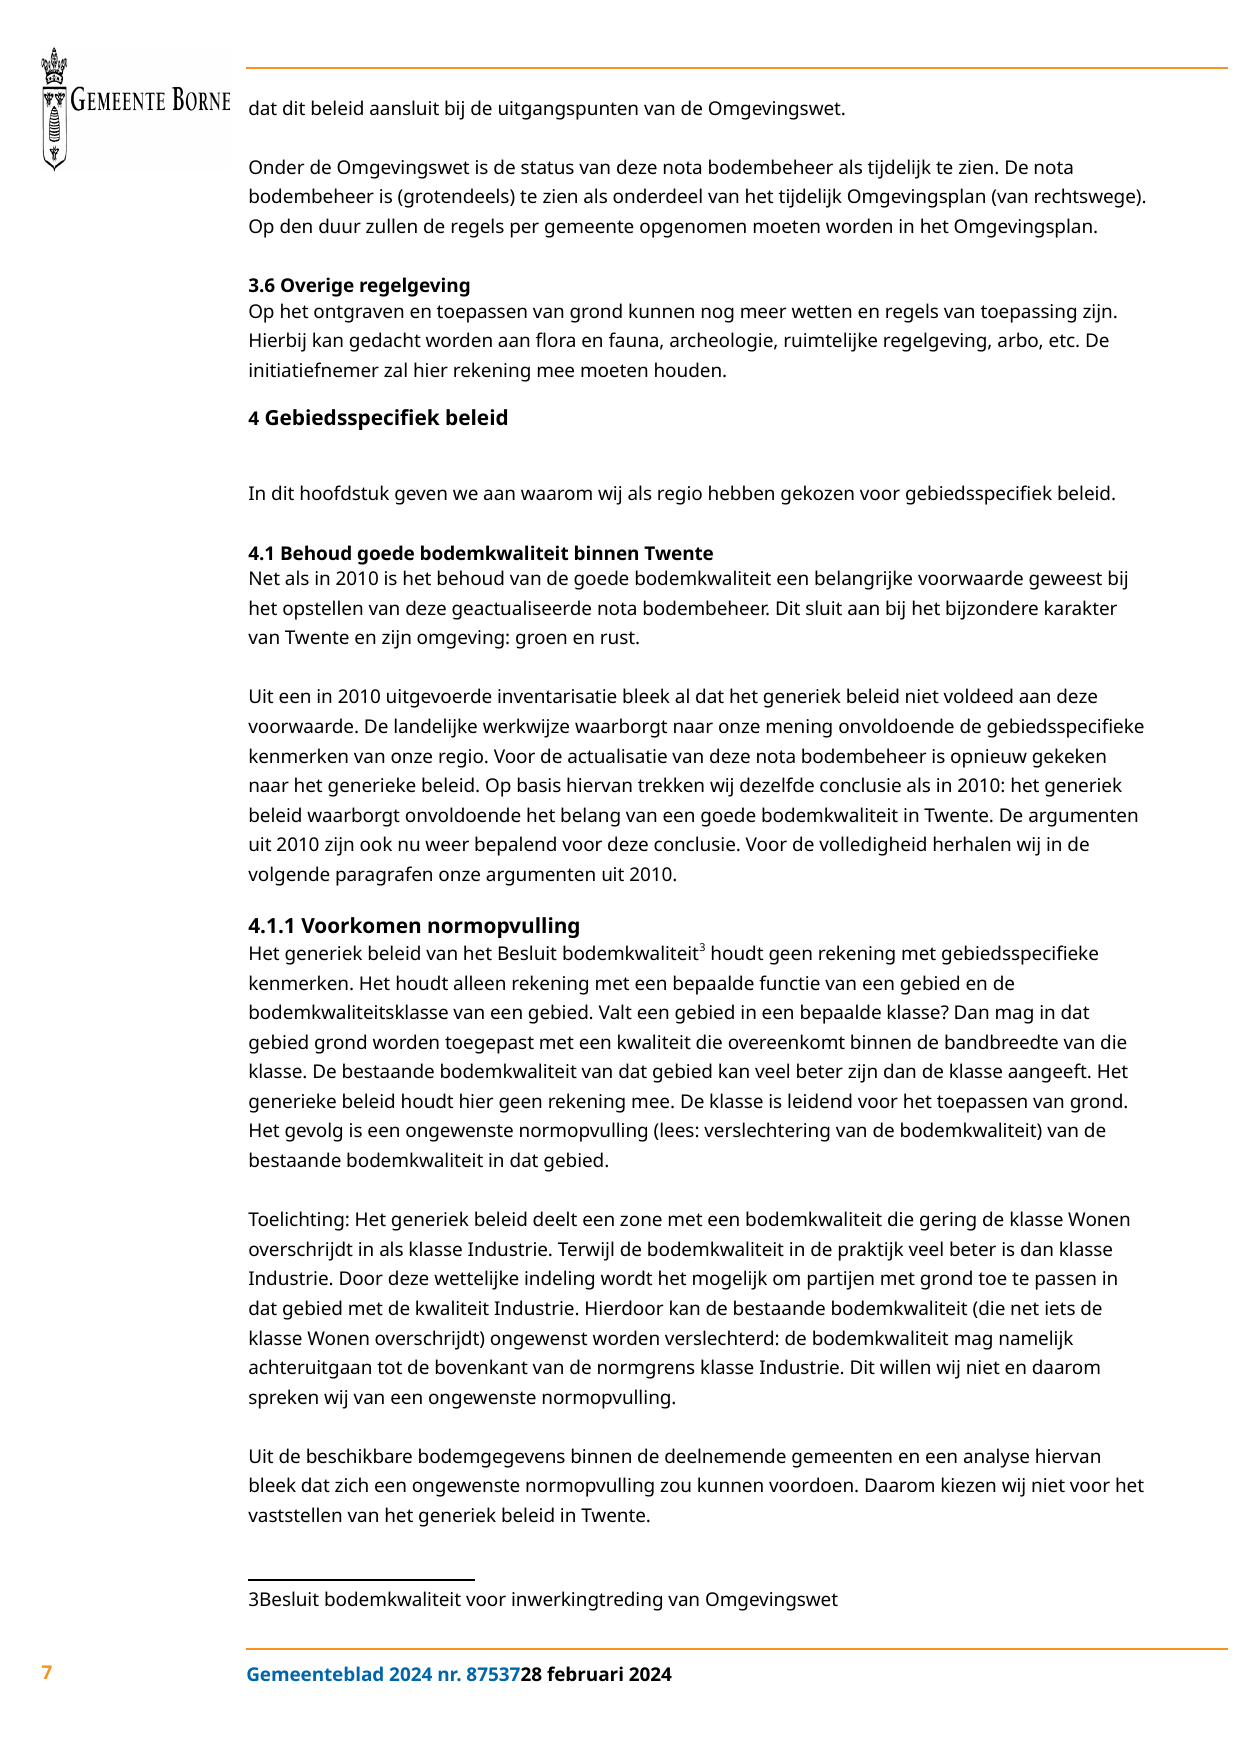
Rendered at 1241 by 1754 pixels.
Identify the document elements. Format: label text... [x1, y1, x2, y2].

text Net als in 2010 is het behoud van de goede bodemkwaliteit een belangrijke voorwaarde geweest bij het opstellen van deze geactualiseerde nota bodembeheer. Dit sluit aan bij het bijzondere karakter van Twente en zijn omgeving: groen en rust. [248, 565, 1152, 650]
text 4.1.1 Voorkomen normopvulling [248, 912, 1152, 940]
picture [41, 47, 231, 172]
text 4.1 Behoud goede bodemkwaliteit binnen Twente [248, 540, 1152, 565]
text Besluit bodemkwaliteit voor inwerkingtreding van Omgevingswet [248, 1586, 1152, 1612]
text Het generiek beleid van het Besluit bodemkwaliteit houdt geen rekening met gebiedsspecifieke kenmerken. Het houdt alleen rekening met een bepaalde functie van een gebied en de bodemkwaliteitsklasse van een gebied. Valt een gebied in een bepaalde klasse? Dan mag in dat gebied grond worden toegepast met een kwaliteit die overeenkomt binnen de bandbreedte van die klasse. De bestaande bodemkwaliteit van dat gebied kan veel beter zijn dan de klasse aangeeft. Het generieke beleid houdt hier geen rekening mee. De klasse is leidend voor het toepassen van grond. Het gevolg is een ongewenste normopvulling (lees: verslechtering van de bodemkwaliteit) van de bestaande bodemkwaliteit in dat gebied. [248, 940, 1152, 1173]
text Uit de beschikbare bodemgegevens binnen de deelnemende gemeenten en een analyse hiervan bleek dat zich een ongewenste normopvulling zou kunnen voordoen. Daarom kiezen wij niet voor het vaststellen van het generiek beleid in Twente. [248, 1443, 1152, 1528]
text In dit hoofdstuk geven we aan waarom wij als regio hebben gekozen voor gebiedsspecifiek beleid. [248, 481, 1152, 506]
text 3.6 Overige regelgeving [248, 272, 1152, 298]
text Op het ontgraven en toepassen van grond kunnen nog meer wetten en regels van toepassing zijn. Hierbij kan gedacht worden aan flora en fauna, archeologie, ruimtelijke regelgeving, arbo, etc. De initiatiefnemer zal hier rekening mee moeten houden. [248, 298, 1152, 383]
text dat dit beleid aansluit bij de uitgangspunten van de Omgevingswet. [248, 95, 1152, 121]
text Uit een in 2010 uitgevoerde inventarisatie bleek al dat het generiek beleid niet voldeed aan deze voorwaarde. De landelijke werkwijze waarborgt naar onze mening onvoldoende de gebiedsspecifieke kenmerken van onze regio. Voor de actualisatie van deze nota bodembeheer is opnieuw gekeken naar het generieke beleid. Op basis hiervan trekken wij dezelfde conclusie als in 2010: het generiek beleid waarborgt onvoldoende het belang van een goede bodemkwaliteit in Twente. De argumenten uit 2010 zijn ook nu weer bepalend voor deze conclusie. Voor de volledigheid herhalen wij in de volgende paragrafen onze argumenten uit 2010. [248, 684, 1152, 887]
text 4 Gebiedsspecifiek beleid [248, 403, 1152, 431]
text Toelichting: Het generiek beleid deelt een zone met een bodemkwaliteit die gering de klasse Wonen overschrijdt in als klasse Industrie. Terwijl de bodemkwaliteit in de praktijk veel beter is dan klasse Industrie. Door deze wettelijke indeling wordt het mogelijk om partijen met grond toe te passen in dat gebied met de kwaliteit Industrie. Hierdoor kan de bestaande bodemkwaliteit (die net iets de klasse Wonen overschrijdt) ongewenst worden verslechterd: de bodemkwaliteit mag namelijk achteruitgaan tot de bovenkant van de normgrens klasse Industrie. Dit willen wij niet en daarom spreken wij van een ongewenste normopvulling. [248, 1206, 1152, 1409]
text Onder de Omgevingswet is de status van deze nota bodembeheer als tijdelijk te zien. De nota bodembeheer is (grotendeels) te zien als onderdeel van het tijdelijk Omgevingsplan (van rechtswege). Op den duur zullen de regels per gemeente opgenomen moeten worden in het Omgevingsplan. [248, 154, 1152, 239]
